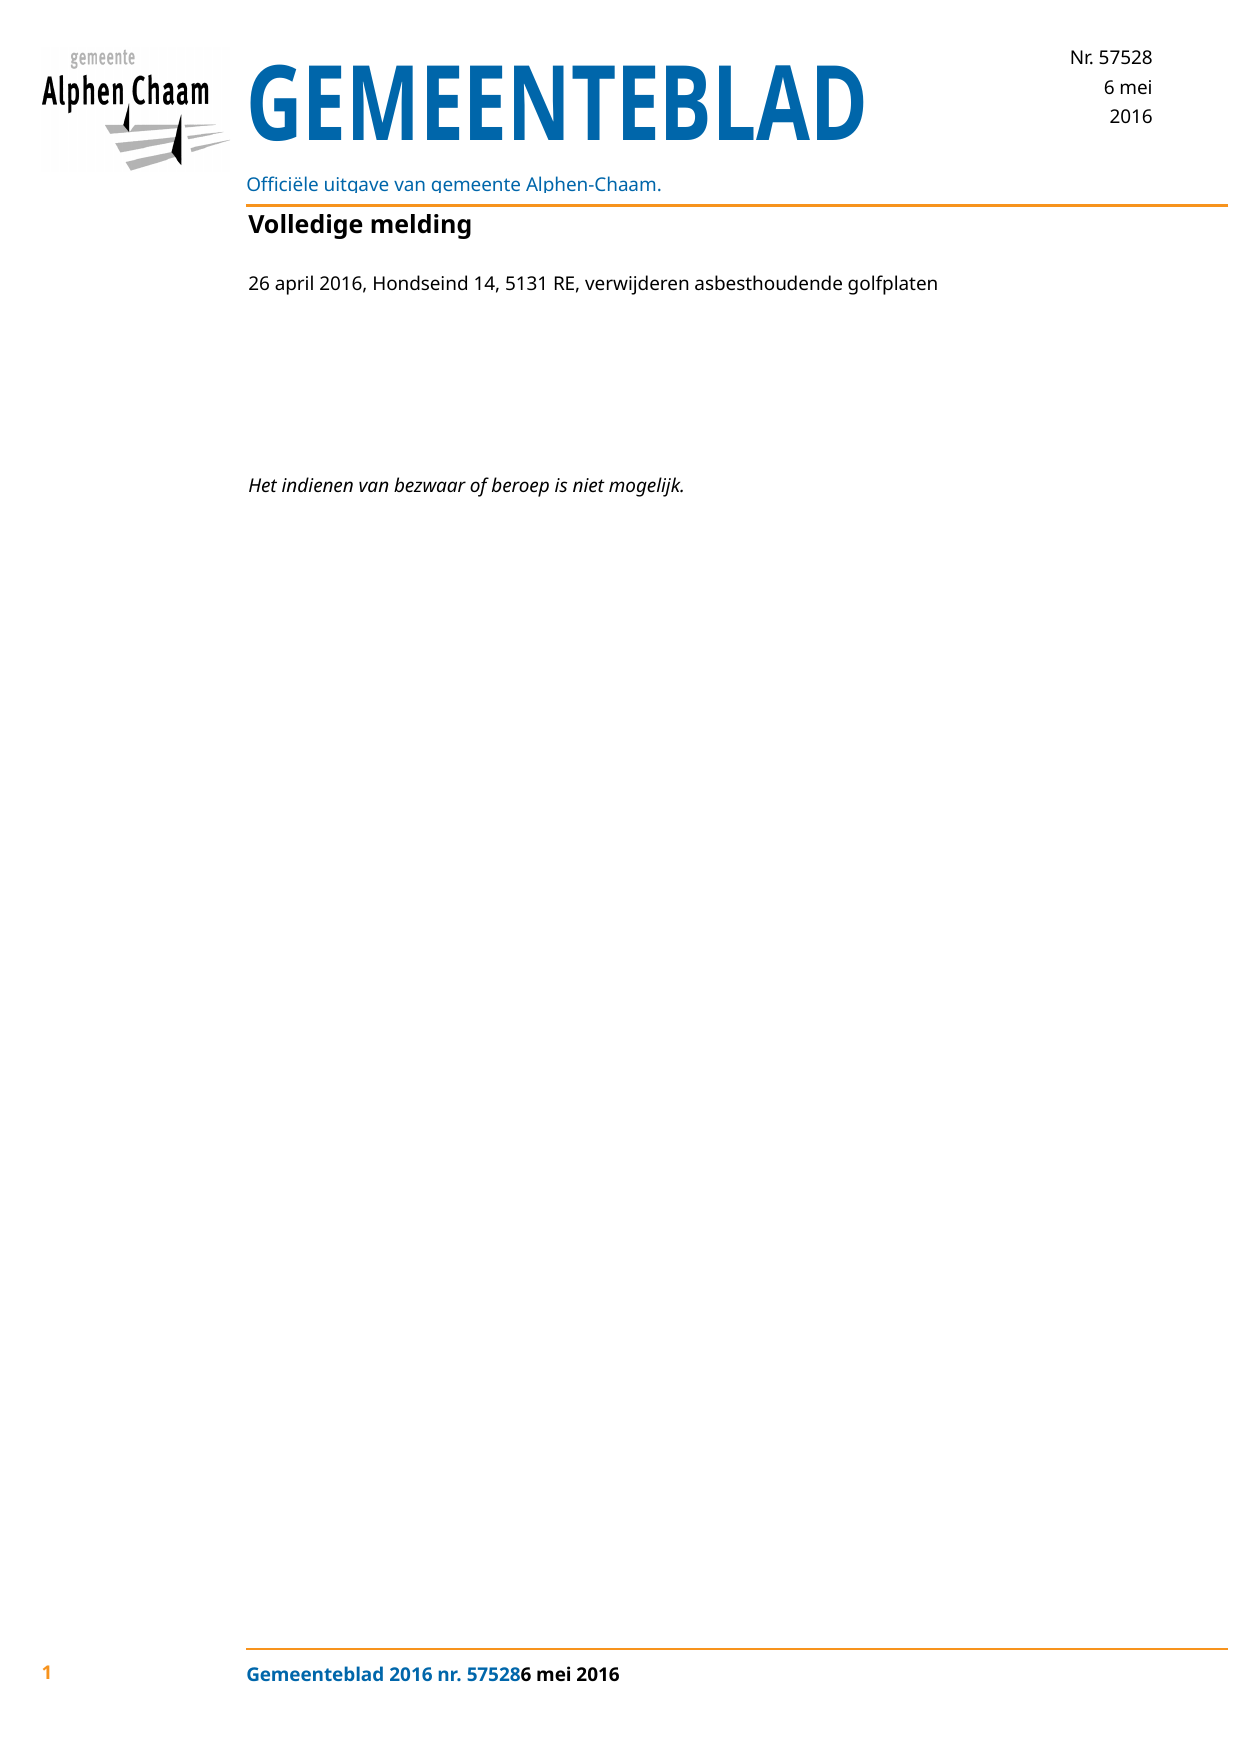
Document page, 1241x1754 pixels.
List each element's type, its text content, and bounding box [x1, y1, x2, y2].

picture [41, 47, 231, 172]
text Het indienen van bezwaar of beroep is niet mogelijk. [248, 472, 1152, 498]
text 26 april 2016, Hondseind 14, 5131 RE, verwijderen asbesthoudende golfplaten [248, 270, 1152, 296]
text Volledige melding [248, 207, 1152, 241]
